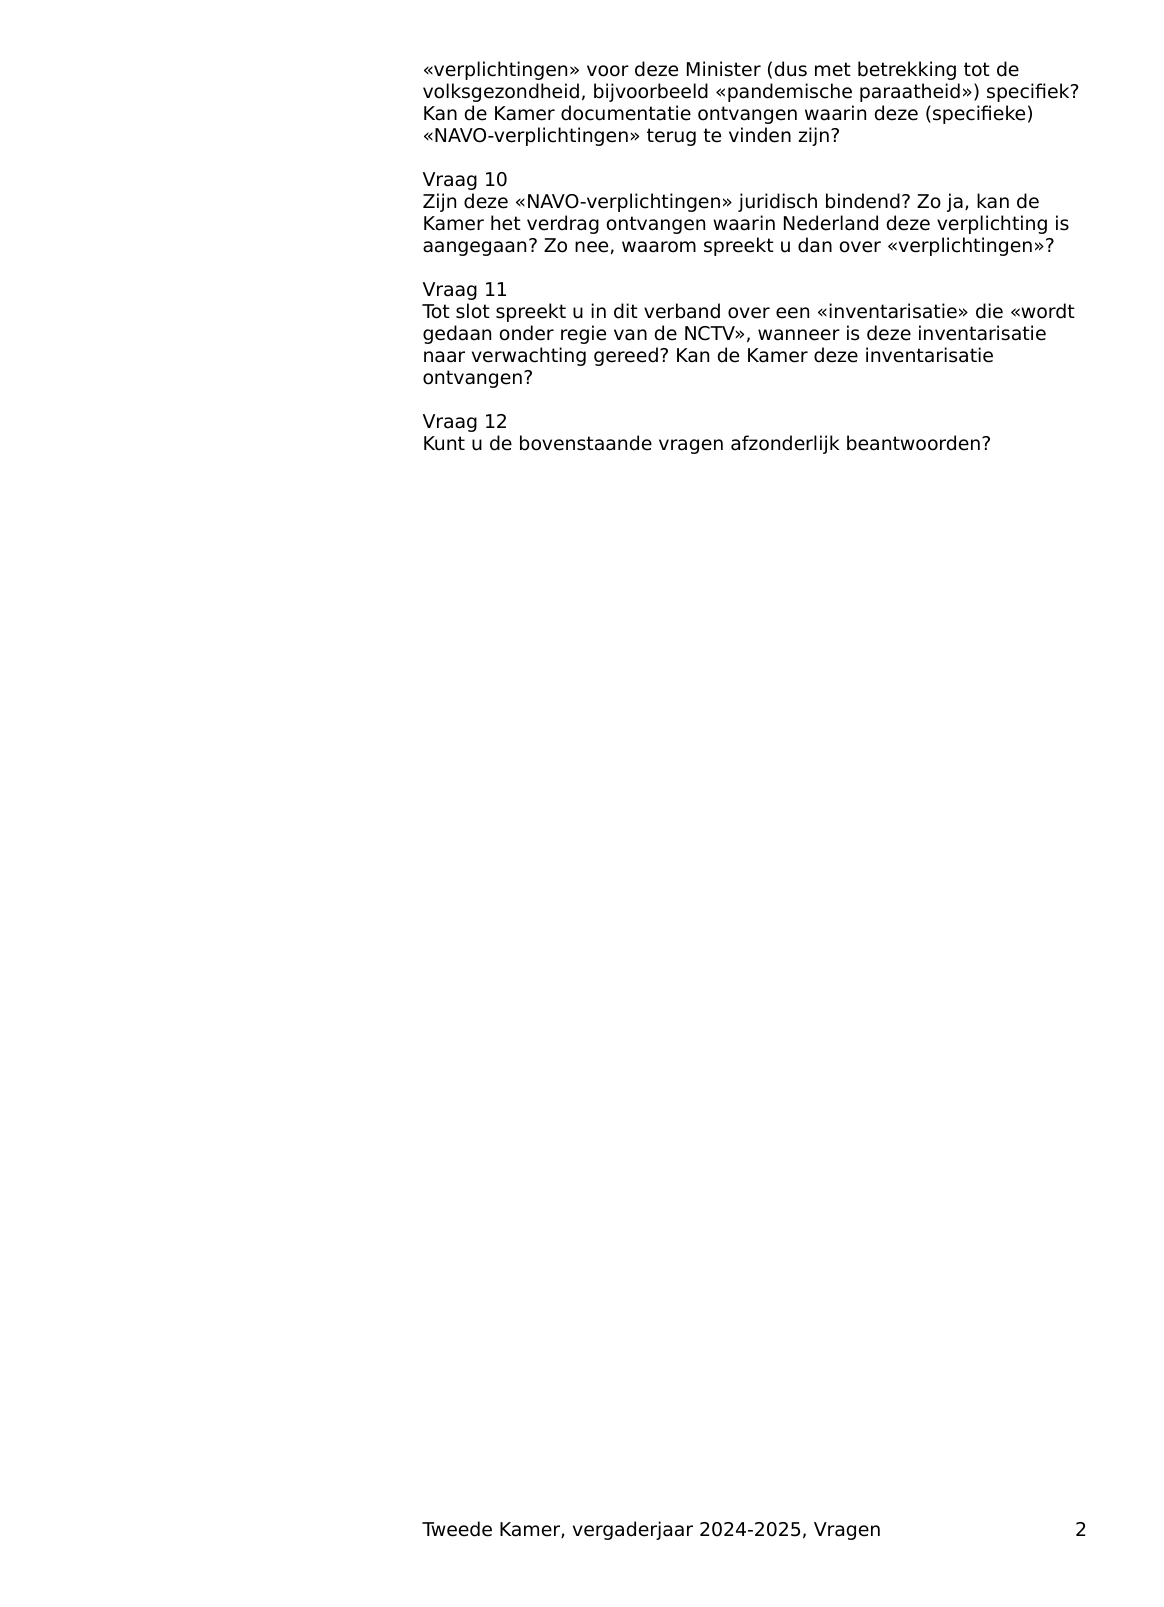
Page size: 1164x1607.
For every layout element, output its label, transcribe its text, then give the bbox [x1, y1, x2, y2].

text Tot slot spreekt u in dit verband over een «inventarisatie» die «wordt gedaan onder regie van de NCTV», wanneer is deze inventarisatie naar verwachting gereed? Kan de Kamer deze inventarisatie ontvangen? [422, 301, 1087, 389]
text Vraag 10 [422, 169, 1087, 191]
text «verplichtingen» voor deze Minister (dus met betrekking tot de volksgezondheid, bijvoorbeeld «pandemische paraatheid») specifiek? Kan de Kamer documentatie ontvangen waarin deze (specifieke) «NAVO-verplichtingen» terug te vinden zijn? [422, 59, 1087, 147]
text Zijn deze «NAVO-verplichtingen» juridisch bindend? Zo ja, kan de Kamer het verdrag ontvangen waarin Nederland deze verplichting is aangegaan? Zo nee, waarom spreekt u dan over «verplichtingen»? [422, 191, 1087, 257]
text Vraag 11 [422, 279, 1087, 301]
text Kunt u de bovenstaande vragen afzonderlijk beantwoorden? [422, 433, 1087, 455]
text Vraag 12 [422, 411, 1087, 433]
